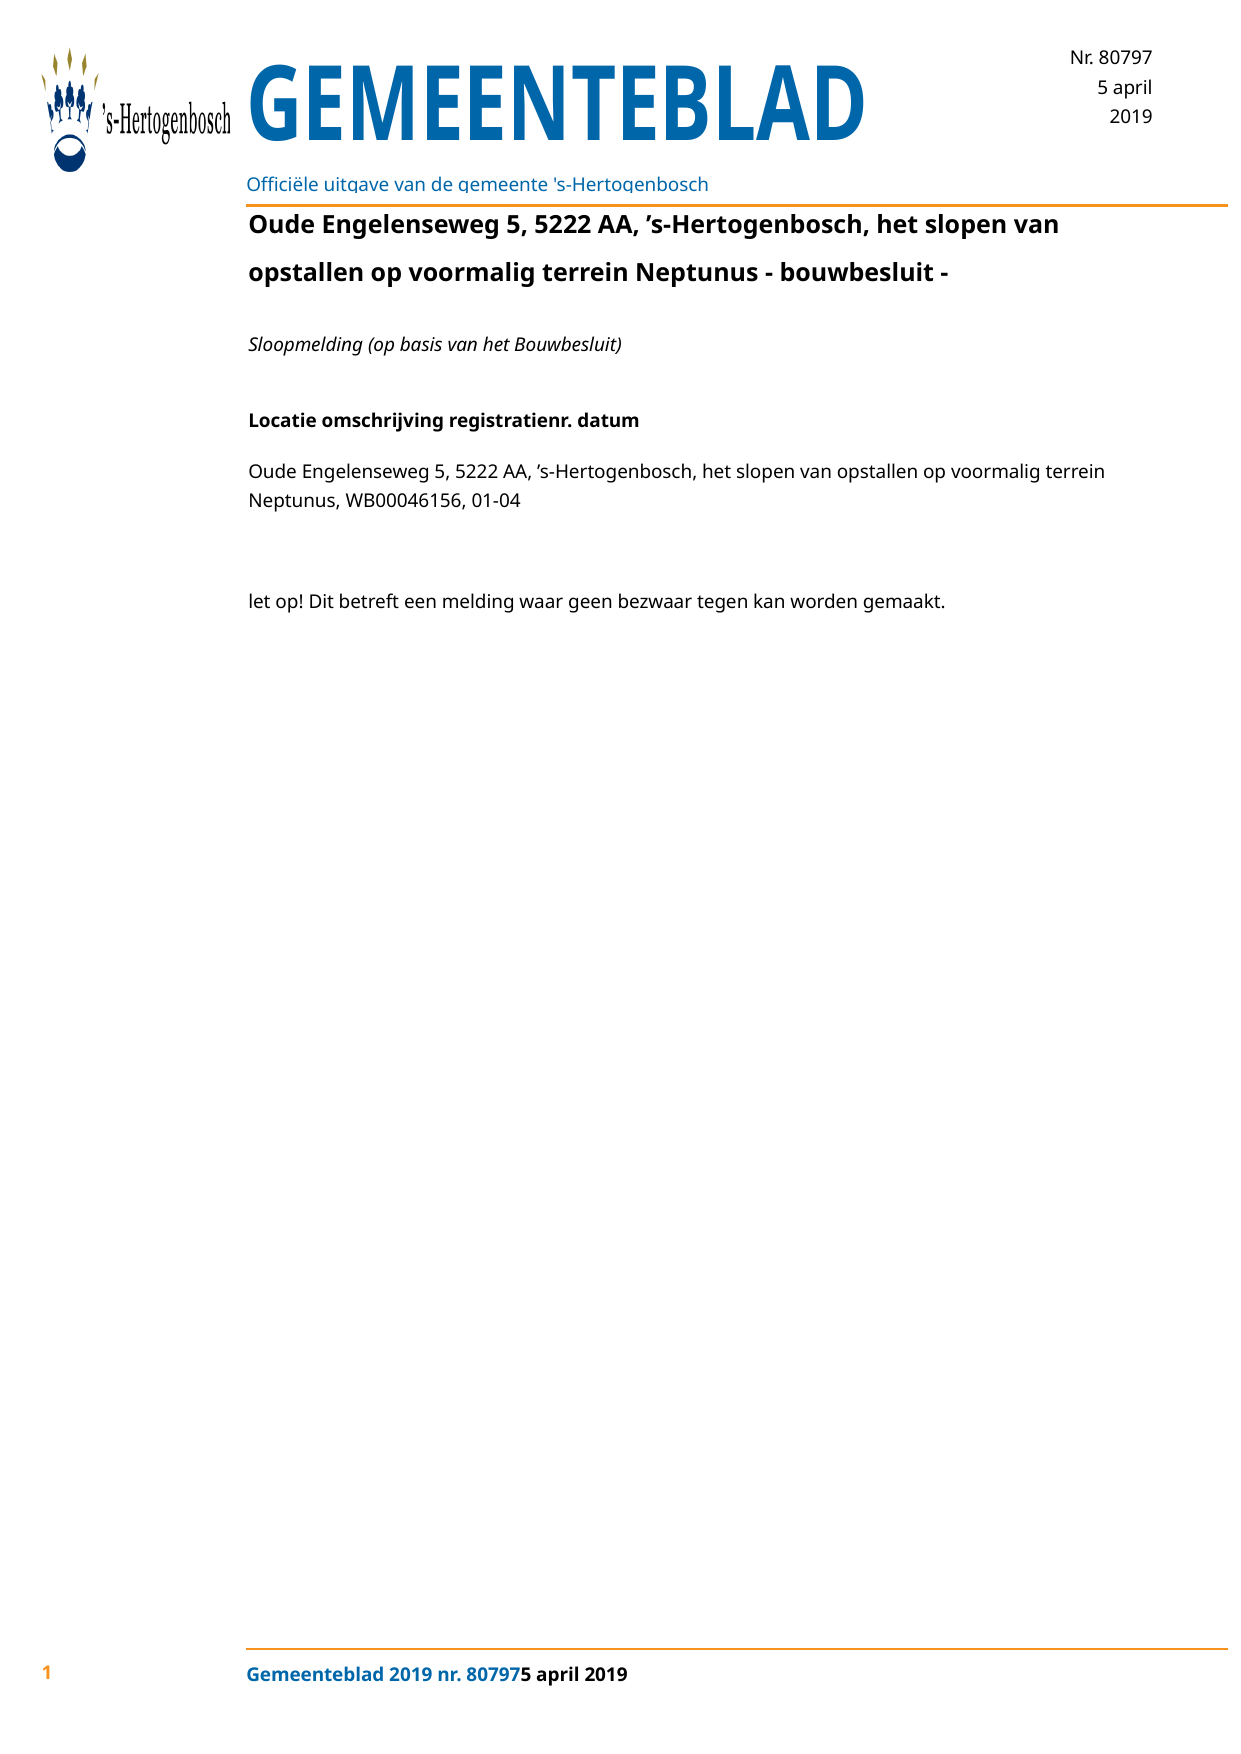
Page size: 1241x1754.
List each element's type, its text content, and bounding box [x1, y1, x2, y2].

picture [41, 47, 231, 172]
text Oude Engelenseweg 5, 5222 AA, ’s-Hertogenbosch, het slopen van opstallen op voormalig terrein Neptunus, WB00046156, 01-04 [248, 458, 1152, 513]
text Locatie omschrijving registratienr. datum [248, 408, 1152, 433]
text Oude Engelenseweg 5, 5222 AA, ’s-Hertogenbosch, het slopen van opstallen op voormalig terrein Neptunus - bouwbesluit - [248, 207, 1152, 288]
text Sloopmelding (op basis van het Bouwbesluit) [248, 331, 1152, 357]
text let op! Dit betreft een melding waar geen bezwaar tegen kan worden gemaakt. [248, 588, 1152, 614]
